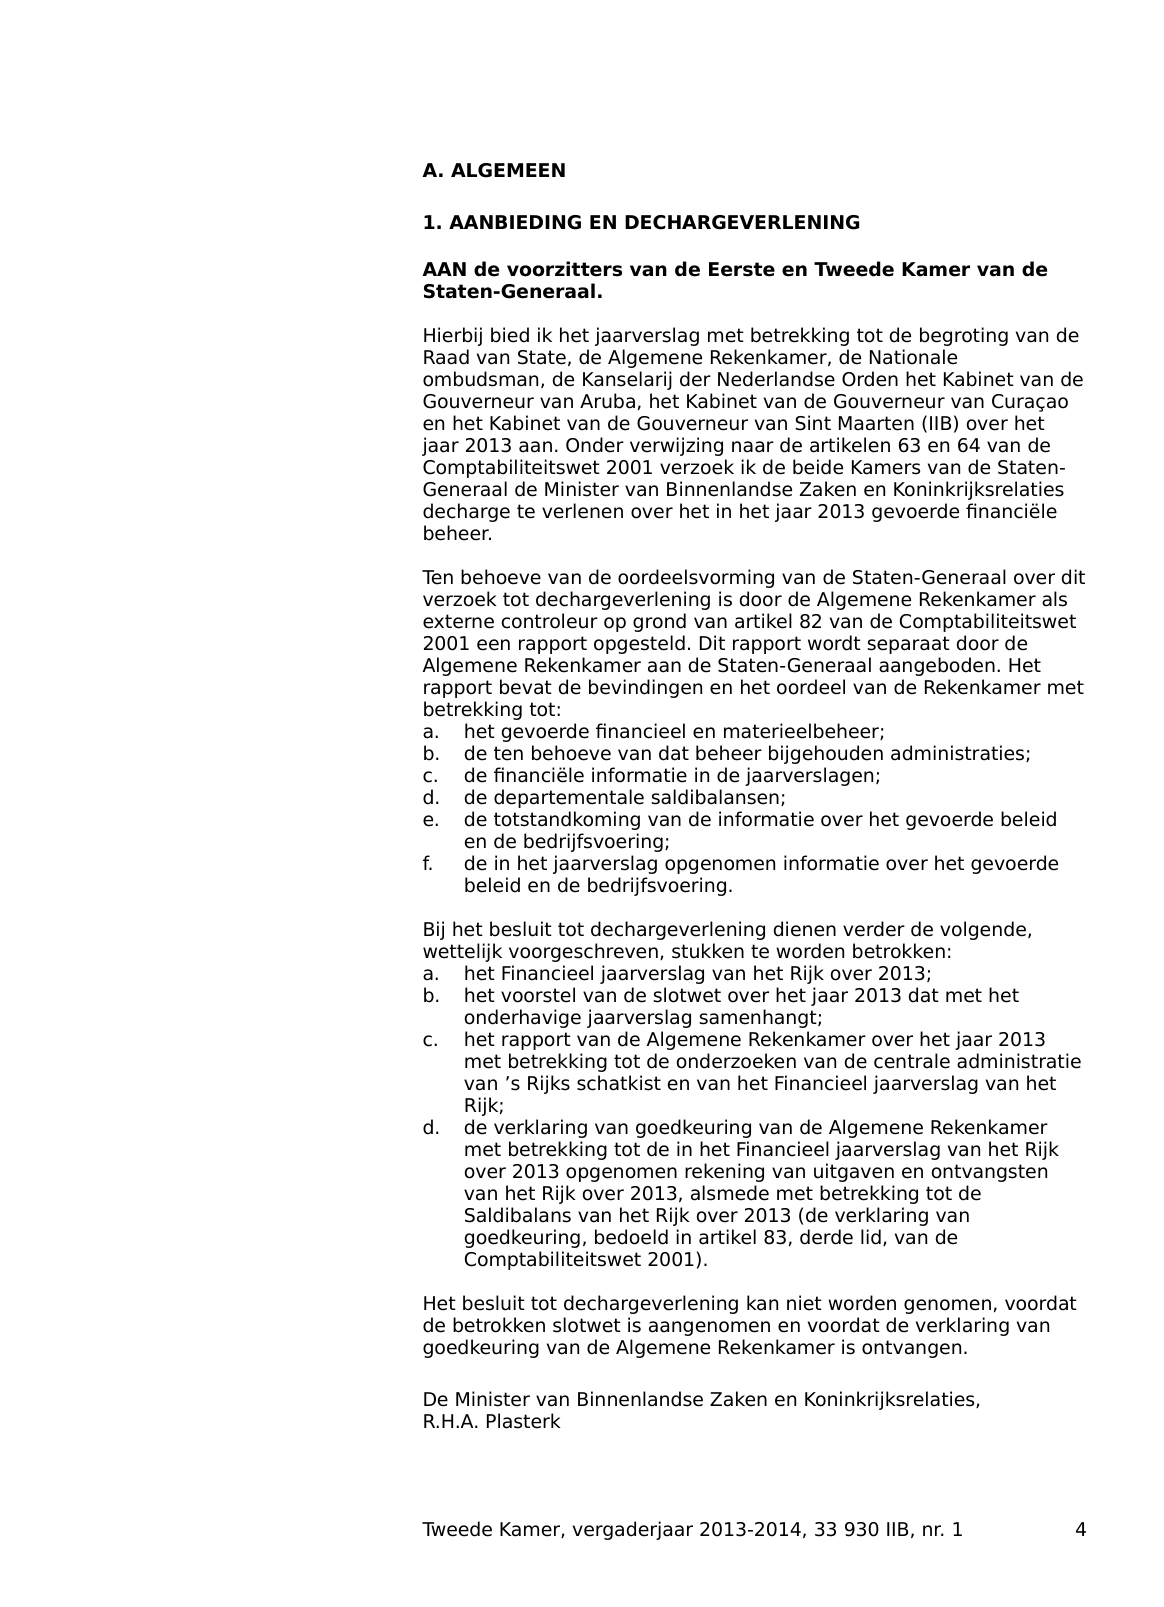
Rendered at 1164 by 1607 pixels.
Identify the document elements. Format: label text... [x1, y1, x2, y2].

text e. de totstandkoming van de informatie over het gevoerde beleid en de bedrijfsvoering; [422, 809, 1087, 853]
text Bij het besluit tot dechargeverlening dienen verder de volgende, wettelijk voorgeschreven, stukken te worden betrokken: [422, 919, 1087, 963]
text d. de departementale saldibalansen; [422, 787, 1087, 809]
text a. het gevoerde financieel en materieelbeheer; [422, 721, 1087, 743]
text a. het Financieel jaarverslag van het Rijk over 2013; [422, 963, 1087, 985]
text Hierbij bied ik het jaarverslag met betrekking tot de begroting van de Raad van State, de Algemene Rekenkamer, de Nationale ombudsman, de Kanselarij der Nederlandse Orden het Kabinet van de Gouverneur van Aruba, het Kabinet van de Gouverneur van Curaçao en het Kabinet van de Gouverneur van Sint Maarten (IIB) over het jaar 2013 aan. Onder verwijzing naar de artikelen 63 en 64 van de Comptabiliteitswet 2001 verzoek ik de beide Kamers van de Staten-Generaal de Minister van Binnenlandse Zaken en Koninkrijksrelaties decharge te verlenen over het in het jaar 2013 gevoerde financiële beheer. [422, 325, 1087, 545]
text b. de ten behoeve van dat beheer bijgehouden administraties; [422, 743, 1087, 765]
text f. de in het jaarverslag opgenomen informatie over het gevoerde beleid en de bedrijfsvoering. [422, 853, 1087, 897]
text c. het rapport van de Algemene Rekenkamer over het jaar 2013 met betrekking tot de onderzoeken van de centrale administratie van ’s Rijks schatkist en van het Financieel jaarverslag van het Rijk; [422, 1029, 1087, 1117]
text Ten behoeve van de oordeelsvorming van de Staten-Generaal over dit verzoek tot dechargeverlening is door de Algemene Rekenkamer als externe controleur op grond van artikel 82 van de Comptabiliteitswet 2001 een rapport opgesteld. Dit rapport wordt separaat door de Algemene Rekenkamer aan de Staten-Generaal aangeboden. Het rapport bevat de bevindingen en het oordeel van de Rekenkamer met betrekking tot: [422, 567, 1087, 721]
text Het besluit tot dechargeverlening kan niet worden genomen, voordat de betrokken slotwet is aangenomen en voordat de verklaring van goedkeuring van de Algemene Rekenkamer is ontvangen. [422, 1293, 1087, 1359]
text d. de verklaring van goedkeuring van de Algemene Rekenkamer met betrekking tot de in het Financieel jaarverslag van het Rijk over 2013 opgenomen rekening van uitgaven en ontvangsten van het Rijk over 2013, alsmede met betrekking tot de Saldibalans van het Rijk over 2013 (de verklaring van goedkeuring, bedoeld in artikel 83, derde lid, van de Comptabiliteitswet 2001). [422, 1117, 1087, 1271]
text c. de financiële informatie in de jaarverslagen; [422, 765, 1087, 787]
text AAN de voorzitters van de Eerste en Tweede Kamer van de Staten-Generaal. [422, 259, 1087, 303]
text b. het voorstel van de slotwet over het jaar 2013 dat met het onderhavige jaarverslag samenhangt; [422, 985, 1087, 1029]
subtitle A. ALGEMEEN [422, 160, 1087, 182]
subtitle 1. AANBIEDING EN DECHARGEVERLENING [422, 212, 1087, 234]
text De Minister van Binnenlandse Zaken en Koninkrijksrelaties, R.H.A. Plasterk [422, 1389, 1087, 1433]
